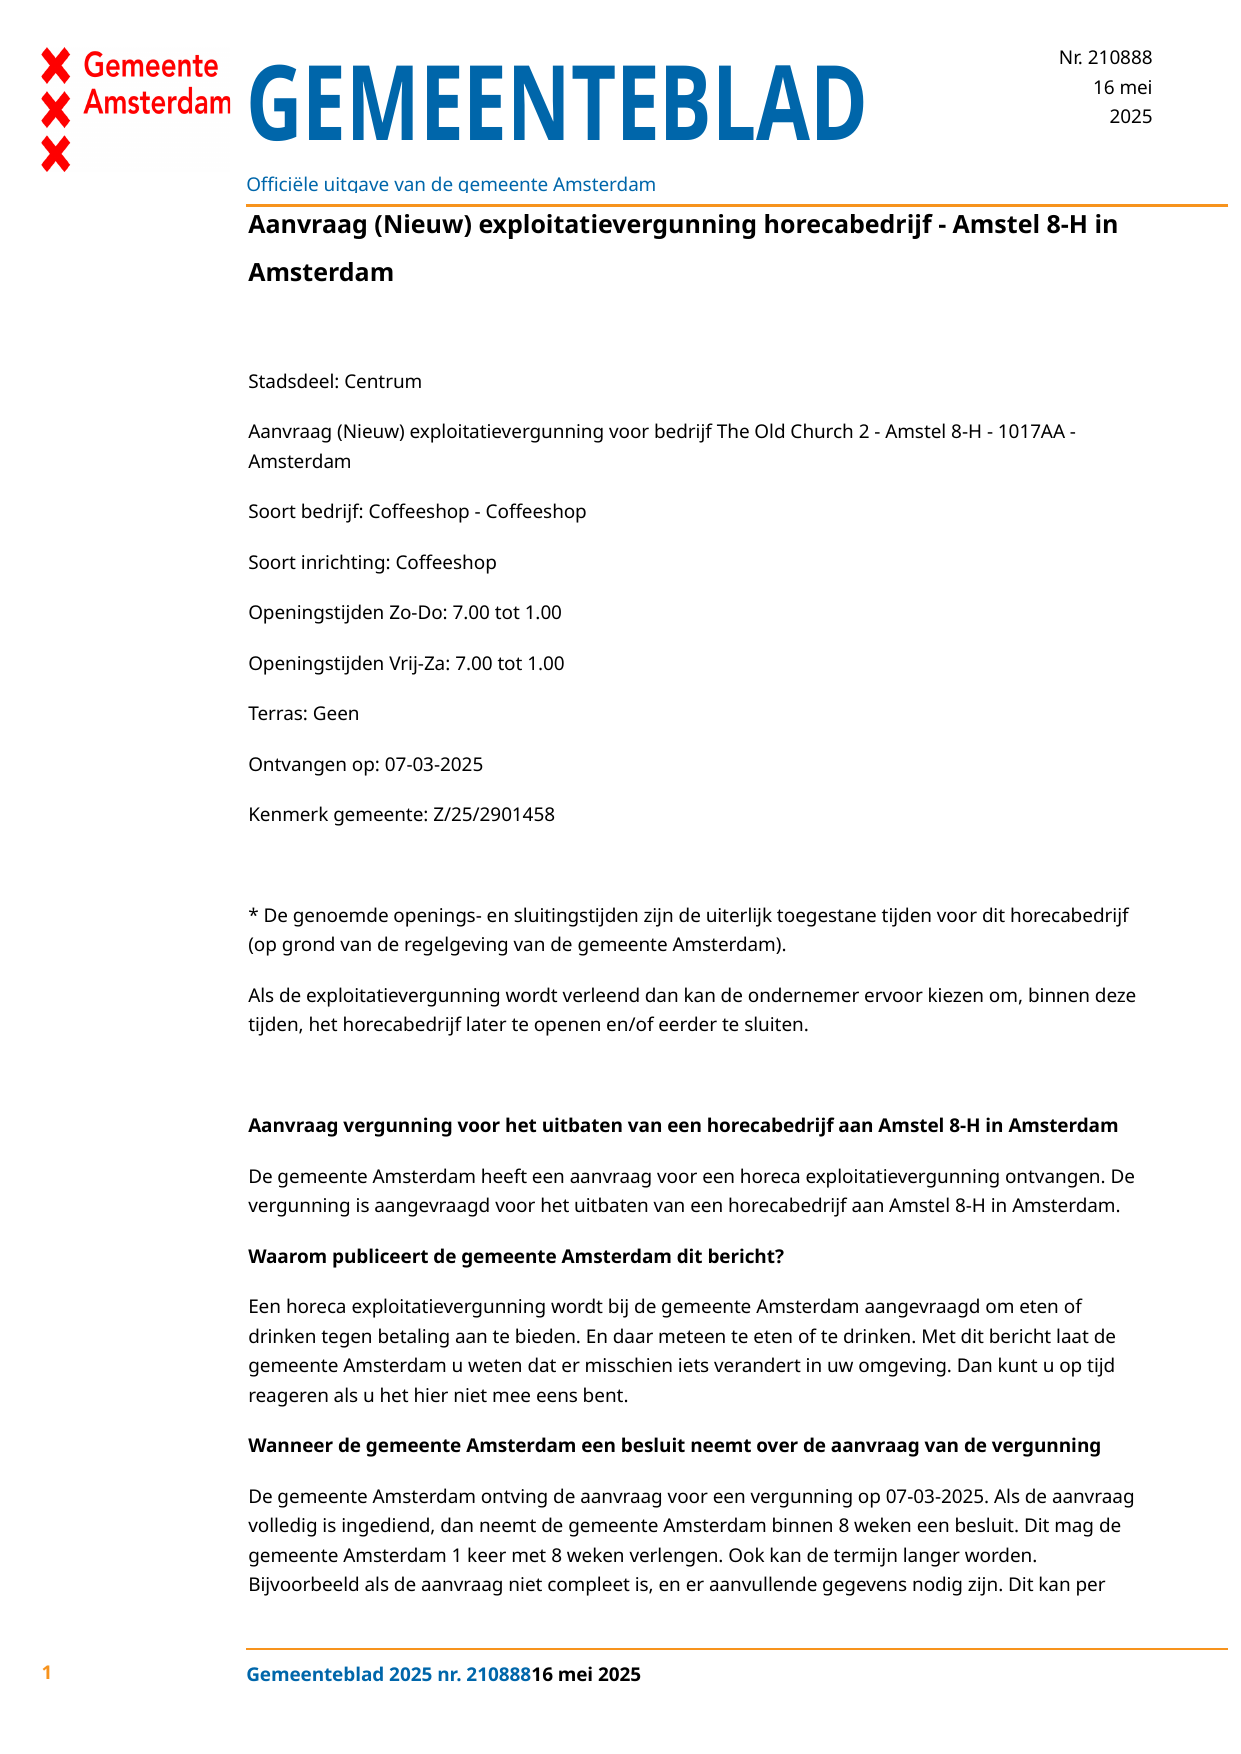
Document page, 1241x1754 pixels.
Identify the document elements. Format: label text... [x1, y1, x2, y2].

text De gemeente Amsterdam heeft een aanvraag voor een horeca exploitatievergunning ontvangen. De vergunning is aangevraagd voor het uitbaten van een horecabedrijf aan Amstel 8-H in Amsterdam. [248, 1163, 1152, 1218]
text Aanvraag (Nieuw) exploitatievergunning voor bedrijf The Old Church 2 - Amstel 8-H - 1017AA - Amsterdam [248, 419, 1152, 474]
text Stadsdeel: Centrum [248, 368, 1152, 394]
text Soort inrichting: Coffeeshop [248, 549, 1152, 575]
text Openingstijden Vrij-Za: 7.00 tot 1.00 [248, 650, 1152, 676]
text Openingstijden Zo-Do: 7.00 tot 1.00 [248, 599, 1152, 625]
text Als de exploitatievergunning wordt verleend dan kan de ondernemer ervoor kiezen om, binnen deze tijden, het horecabedrijf later te openen en/of eerder te sluiten. [248, 982, 1152, 1037]
text Wanneer de gemeente Amsterdam een besluit neemt over de aanvraag van de vergunning [248, 1432, 1152, 1458]
text Terras: Geen [248, 700, 1152, 726]
text * De genoemde openings- en sluitingstijden zijn de uiterlijk toegestane tijden voor dit horecabedrijf (op grond van de regelgeving van de gemeente Amsterdam). [248, 902, 1152, 957]
picture [41, 47, 231, 172]
text Soort bedrijf: Coffeeshop - Coffeeshop [248, 499, 1152, 524]
text De gemeente Amsterdam ontving de aanvraag voor een vergunning op 07-03-2025. Als de aanvraag volledig is ingediend, dan neemt de gemeente Amsterdam binnen 8 weken een besluit. Dit mag de gemeente Amsterdam 1 keer met 8 weken verlengen. Ook kan de termijn langer worden. Bijvoorbeeld als de aanvraag niet compleet is, en er aanvullende gegevens nodig zijn. Dit kan per [248, 1483, 1152, 1597]
text Aanvraag (Nieuw) exploitatievergunning horecabedrijf - Amstel 8-H in Amsterdam [248, 207, 1152, 288]
text Aanvraag vergunning voor het uitbaten van een horecabedrijf aan Amstel 8-H in Amsterdam [248, 1112, 1152, 1138]
text Waarom publiceert de gemeente Amsterdam dit bericht? [248, 1243, 1152, 1269]
text Een horeca exploitatievergunning wordt bij de gemeente Amsterdam aangevraagd om eten of drinken tegen betaling aan te bieden. En daar meteen te eten of te drinken. Met dit bericht laat de gemeente Amsterdam u weten dat er misschien iets verandert in uw omgeving. Dan kunt u op tijd reageren als u het hier niet mee eens bent. [248, 1293, 1152, 1408]
text Kenmerk gemeente: Z/25/2901458 [248, 801, 1152, 827]
text Ontvangen op: 07-03-2025 [248, 751, 1152, 777]
